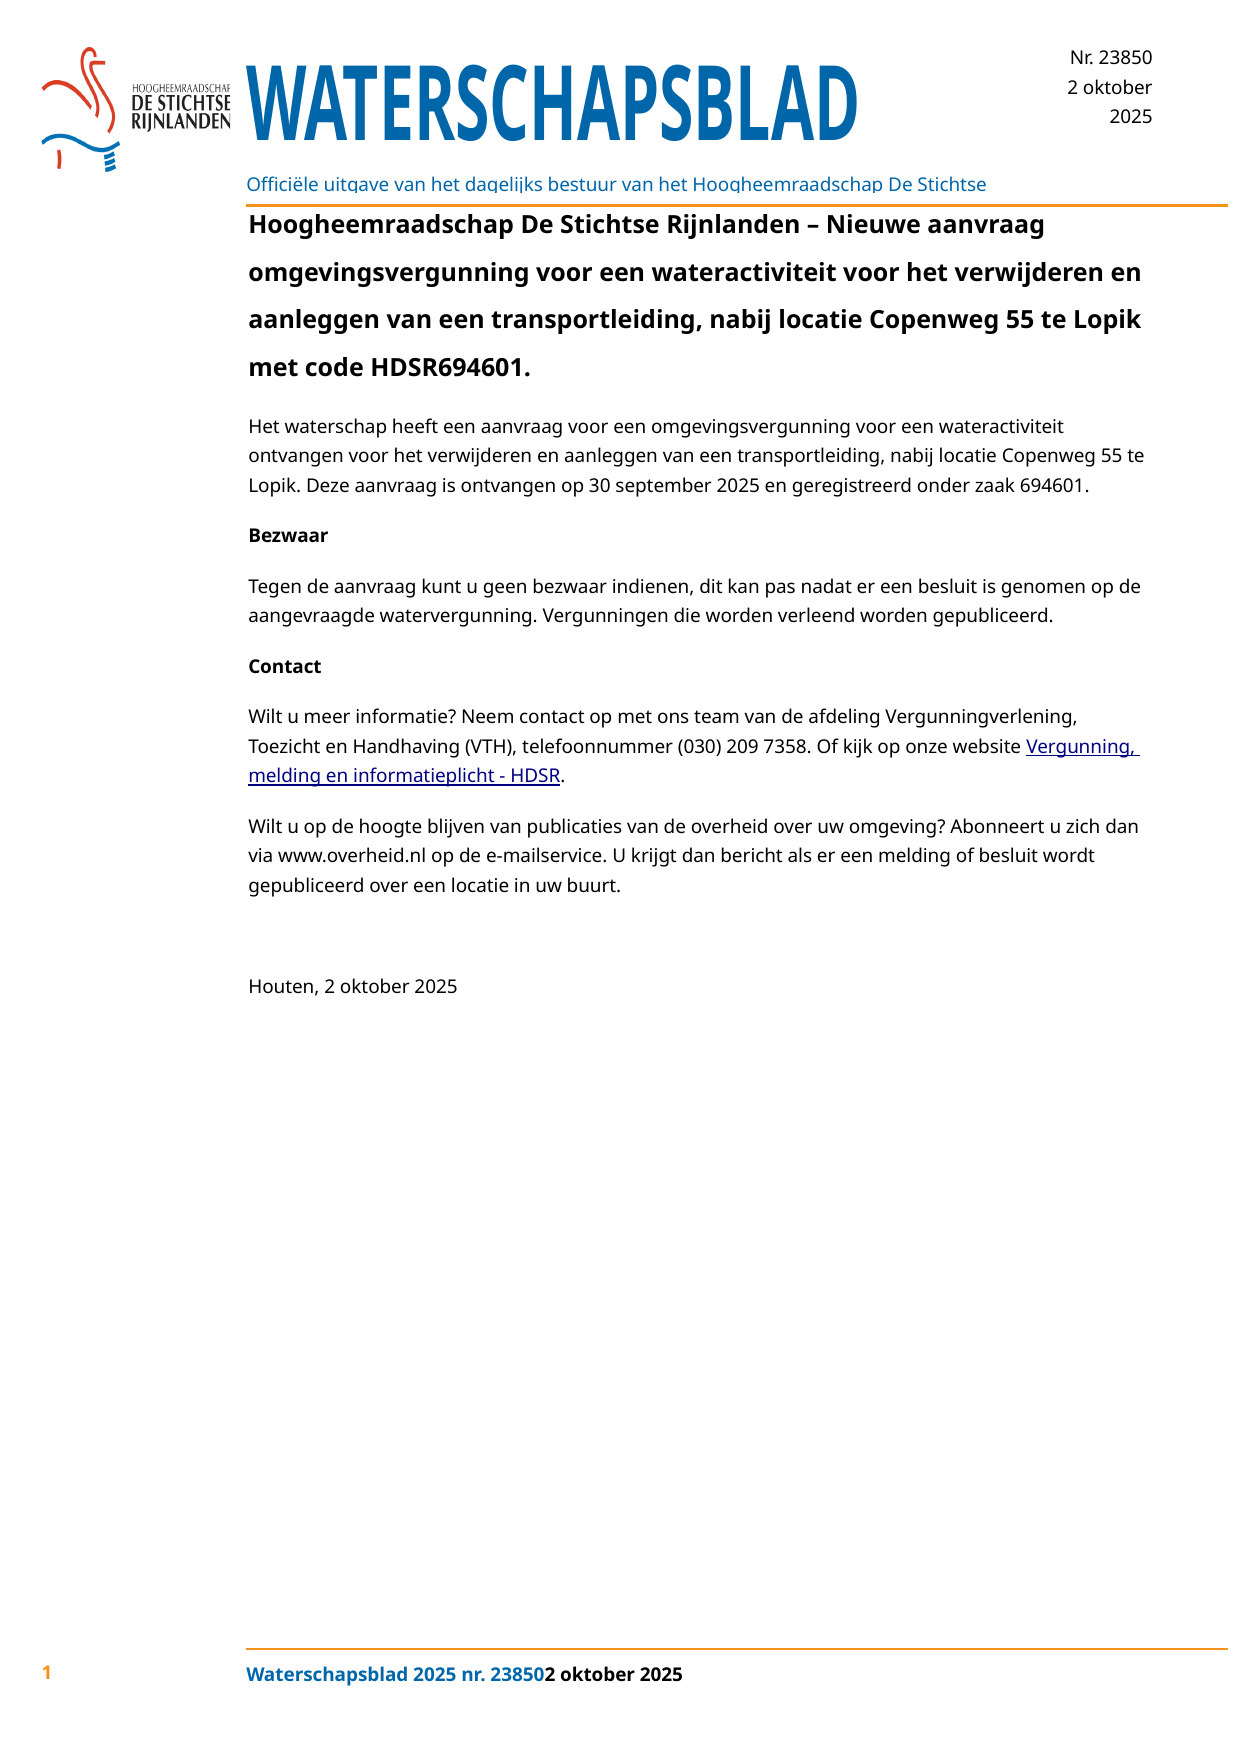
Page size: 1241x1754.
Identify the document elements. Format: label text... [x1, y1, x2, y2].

text Wilt u meer informatie? Neem contact op met ons team van de afdeling Vergunningverlening, Toezicht en Handhaving (VTH), telefoonnummer (030) 209 7358. Of kijk op onze website Vergunning, melding en informatieplicht - HDSR. [248, 703, 1152, 788]
text Contact [248, 653, 1152, 679]
text Het waterschap heeft een aanvraag voor een omgevingsvergunning voor een wateractiviteit ontvangen voor het verwijderen en aanleggen van een transportleiding, nabij locatie Copenweg 55 te Lopik. Deze aanvraag is ontvangen op 30 september 2025 en geregistreerd onder zaak 694601. [248, 413, 1152, 498]
text Wilt u op de hoogte blijven van publicaties van de overheid over uw omgeving? Abonneert u zich dan via www.overheid.nl op de e-mailservice. U krijgt dan bericht als er een melding of besluit wordt gepubliceerd over een locatie in uw buurt. [248, 813, 1152, 898]
text Houten, 2 oktober 2025 [248, 973, 1152, 999]
text Tegen de aanvraag kunt u geen bezwaar indienen, dit kan pas nadat er een besluit is genomen op de aangevraagde watervergunning. Vergunningen die worden verleend worden gepubliceerd. [248, 573, 1152, 628]
text Bezwaar [248, 523, 1152, 548]
text Hoogheemraadschap De Stichtse Rijnlanden – Nieuwe aanvraag omgevingsvergunning voor een wateractiviteit voor het verwijderen en aanleggen van een transportleiding, nabij locatie Copenweg 55 te Lopik met code HDSR694601. [248, 207, 1152, 384]
picture [41, 47, 231, 172]
